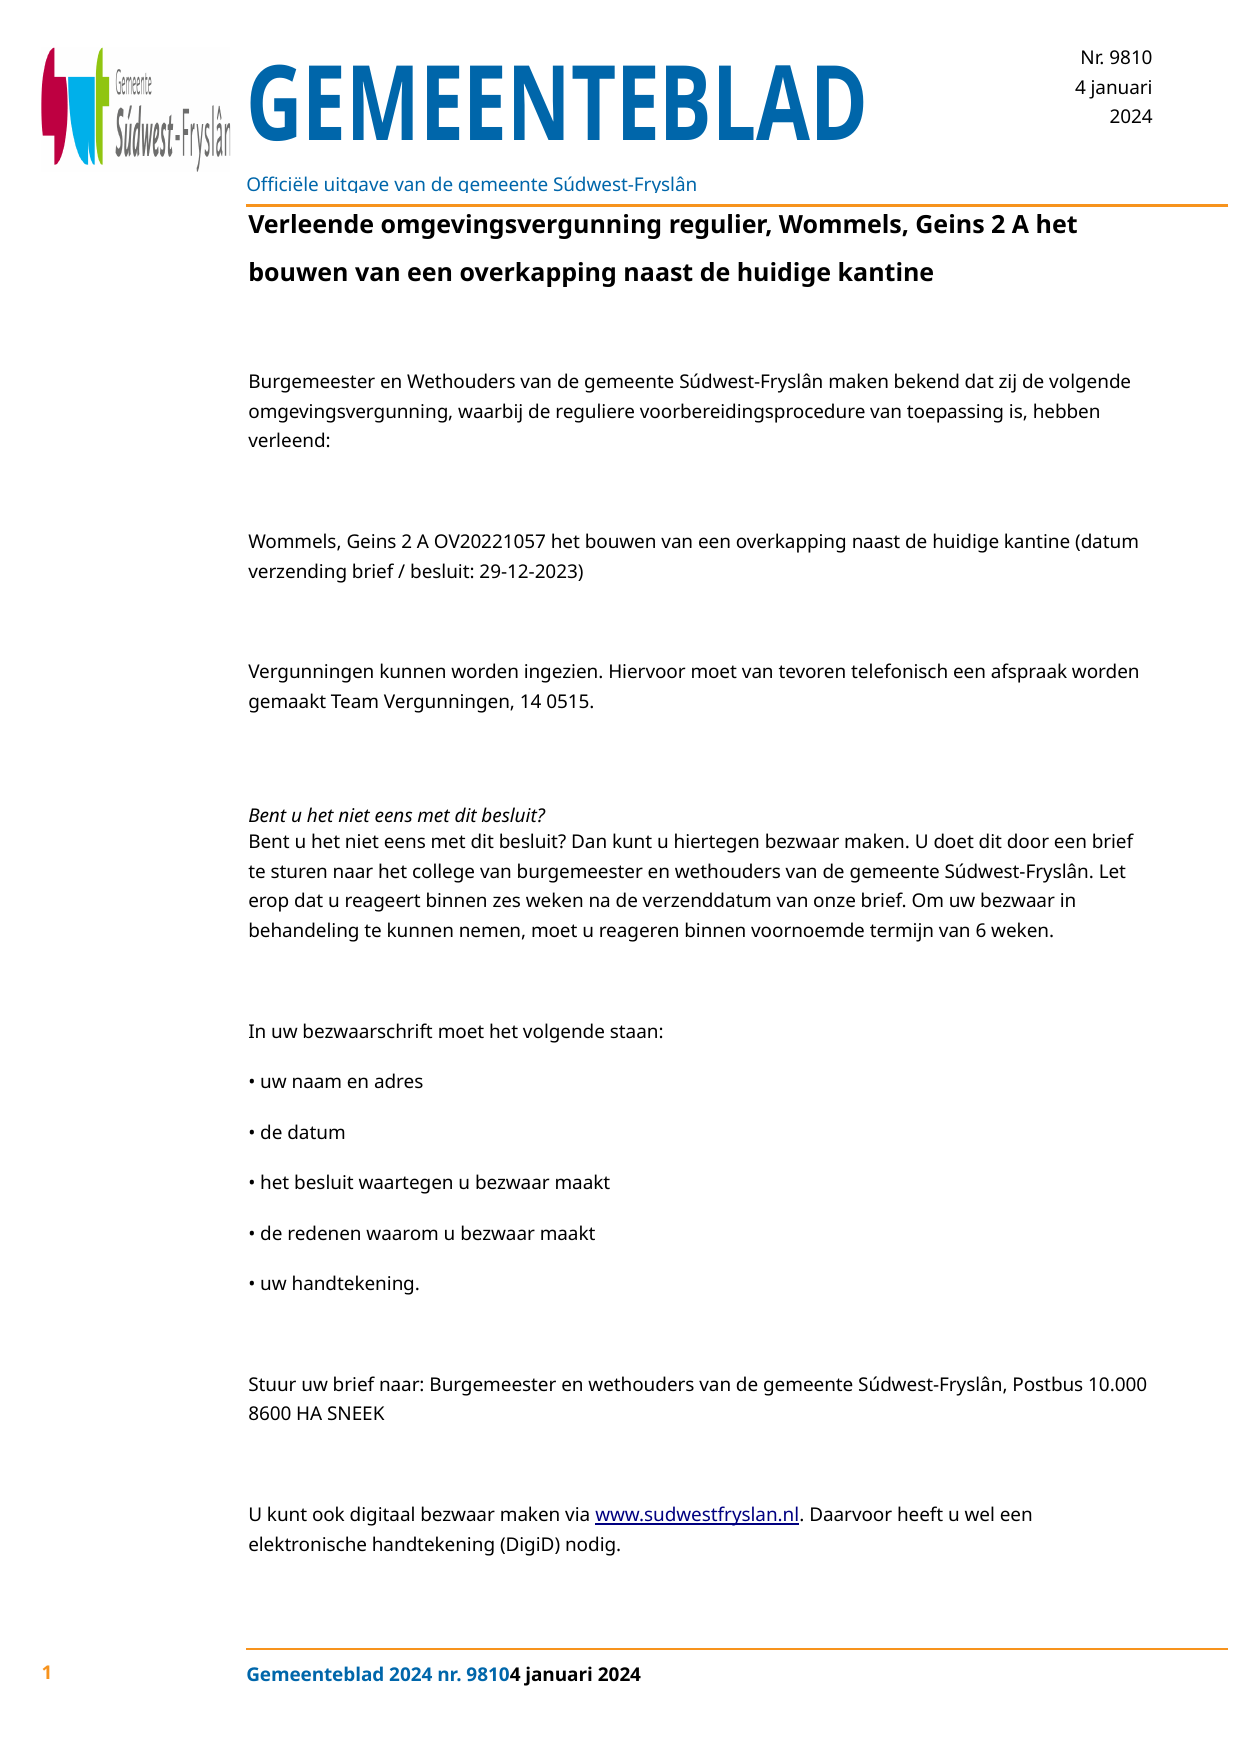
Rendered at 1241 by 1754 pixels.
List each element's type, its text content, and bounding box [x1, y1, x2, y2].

text • de redenen waarom u bezwaar maakt [248, 1220, 1152, 1245]
text Verleende omgevingsvergunning regulier, Wommels, Geins 2 A het bouwen van een overkapping naast de huidige kantine [248, 207, 1152, 288]
picture [41, 47, 231, 172]
text Wommels, Geins 2 A OV20221057 het bouwen van een overkapping naast de huidige kantine (datum verzending brief / besluit: 29-12-2023) [248, 528, 1152, 584]
text Stuur uw brief naar: Burgemeester en wethouders van de gemeente Súdwest-Fryslân, Postbus 10.000 8600 HA SNEEK [248, 1371, 1152, 1426]
text • uw handtekening. [248, 1270, 1152, 1296]
text Burgemeester en Wethouders van de gemeente Súdwest-Fryslân maken bekend dat zij de volgende omgevingsvergunning, waarbij de reguliere voorbereidingsprocedure van toepassing is, hebben verleend: [248, 368, 1152, 453]
text Bent u het niet eens met dit besluit? Dan kunt u hiertegen bezwaar maken. U doet dit door een brief te sturen naar het college van burgemeester en wethouders van de gemeente Súdwest-Fryslân. Let erop dat u reageert binnen zes weken na de verzenddatum van onze brief. Om uw bezwaar in behandeling te kunnen nemen, moet u reageren binnen voornoemde termijn van 6 weken. [248, 828, 1152, 943]
text Bent u het niet eens met dit besluit? [248, 803, 1152, 828]
text Vergunningen kunnen worden ingezien. Hiervoor moet van tevoren telefonisch een afspraak worden gemaakt Team Vergunningen, 14 0515. [248, 659, 1152, 714]
text • de datum [248, 1119, 1152, 1144]
text U kunt ook digitaal bezwaar maken via www.sudwestfryslan.nl. Daarvoor heeft u wel een elektronische handtekening (DigiD) nodig. [248, 1501, 1152, 1557]
text • het besluit waartegen u bezwaar maakt [248, 1169, 1152, 1195]
text In uw bezwaarschrift moet het volgende staan: [248, 1018, 1152, 1044]
text • uw naam en adres [248, 1068, 1152, 1094]
